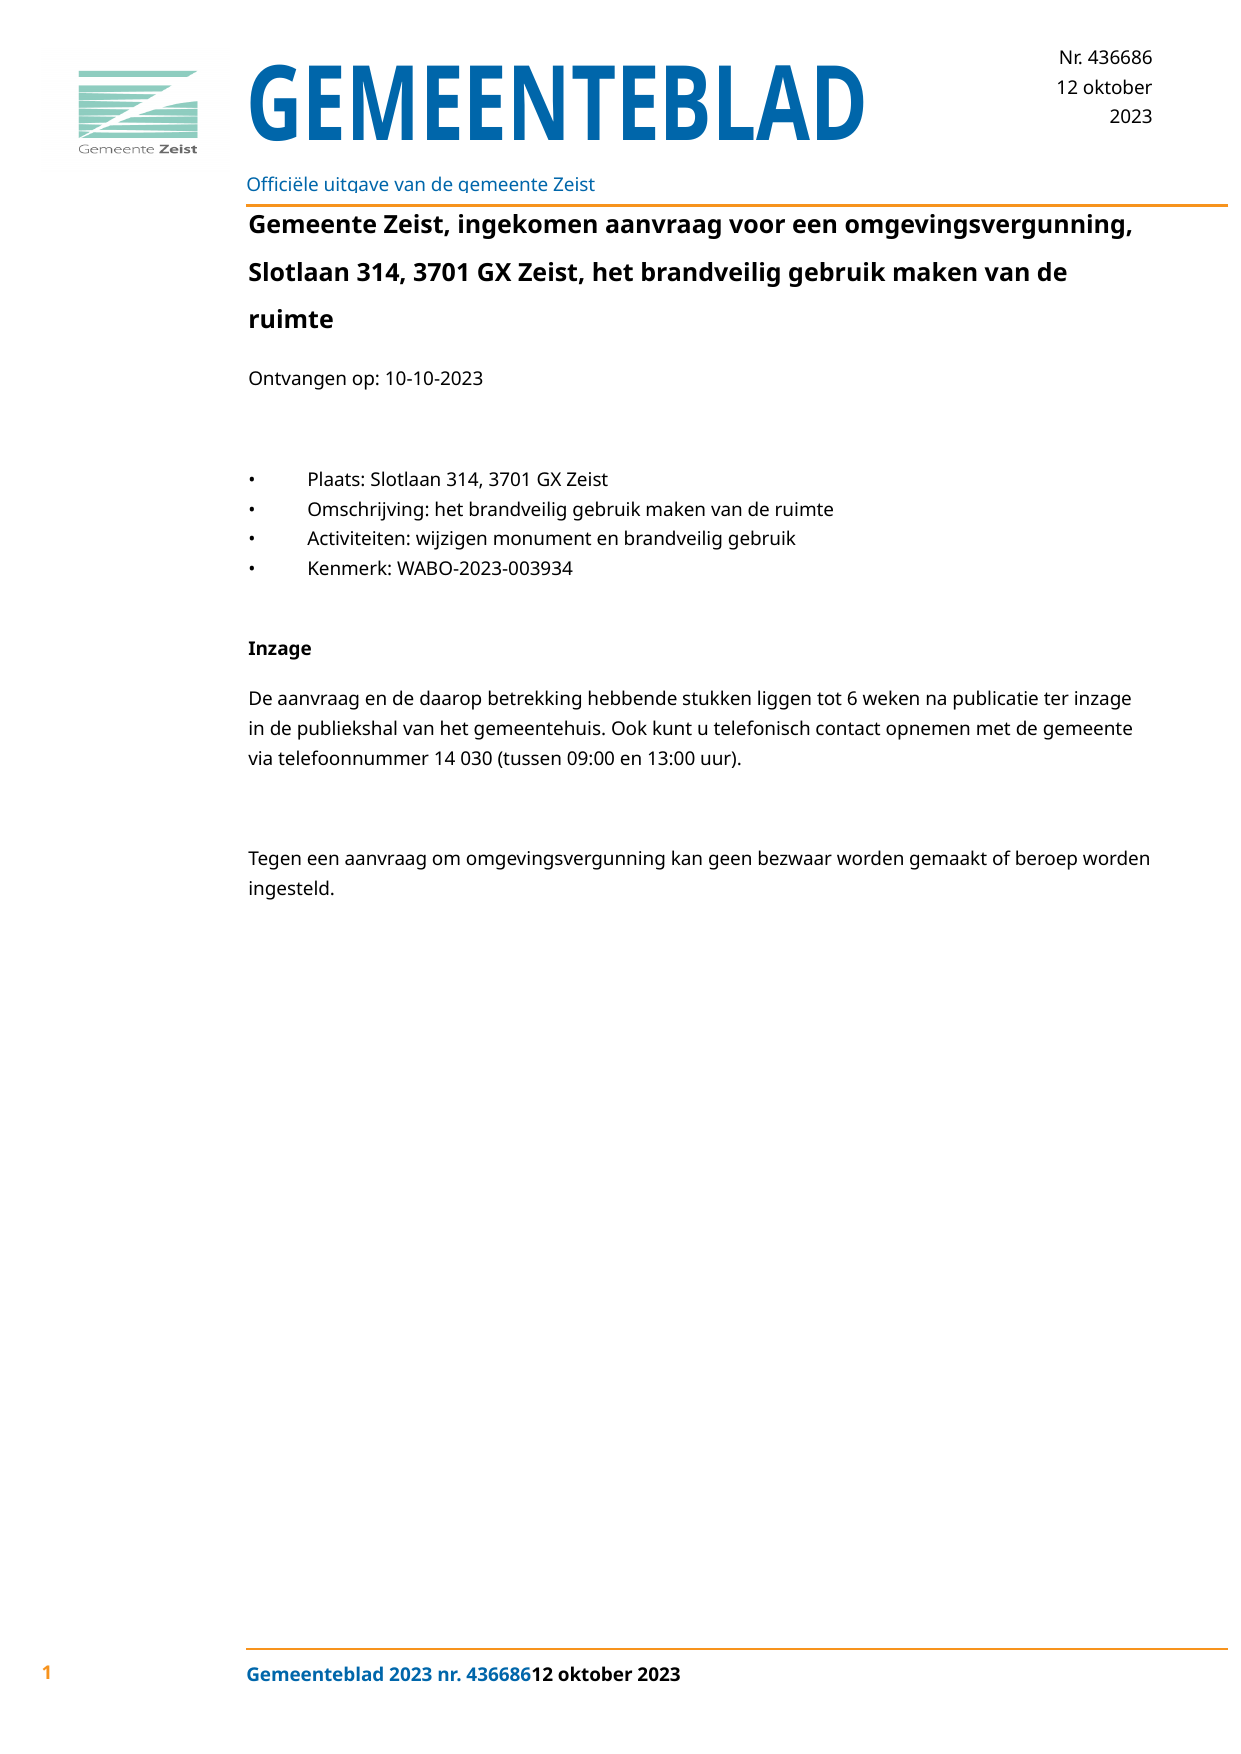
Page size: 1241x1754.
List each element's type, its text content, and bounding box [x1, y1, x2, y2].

text De aanvraag en de daarop betrekking hebbende stukken liggen tot 6 weken na publicatie ter inzage in de publiekshal van het gemeentehuis. Ook kunt u telefonisch contact opnemen met de gemeente via telefoonnummer 14 030 (tussen 09:00 en 13:00 uur). [248, 686, 1152, 770]
list Plaats: Slotlaan 314, 3701 GX Zeist [248, 466, 1152, 492]
text Gemeente Zeist, ingekomen aanvraag voor een omgevingsvergunning, Slotlaan 314, 3701 GX Zeist, het brandveilig gebruik maken van de ruimte [248, 207, 1152, 336]
list Omschrijving: het brandveilig gebruik maken van de ruimte [248, 496, 1152, 522]
list Activiteiten: wijzigen monument en brandveilig gebruik [248, 526, 1152, 551]
text Ontvangen op: 10-10-2023 [248, 366, 1152, 391]
text Tegen een aanvraag om omgevingsvergunning kan geen bezwaar worden gemaakt of beroep worden ingesteld. [248, 846, 1152, 901]
text Inzage [248, 635, 1152, 661]
picture [41, 47, 231, 172]
list Kenmerk: WABO-2023-003934 [248, 555, 1152, 581]
